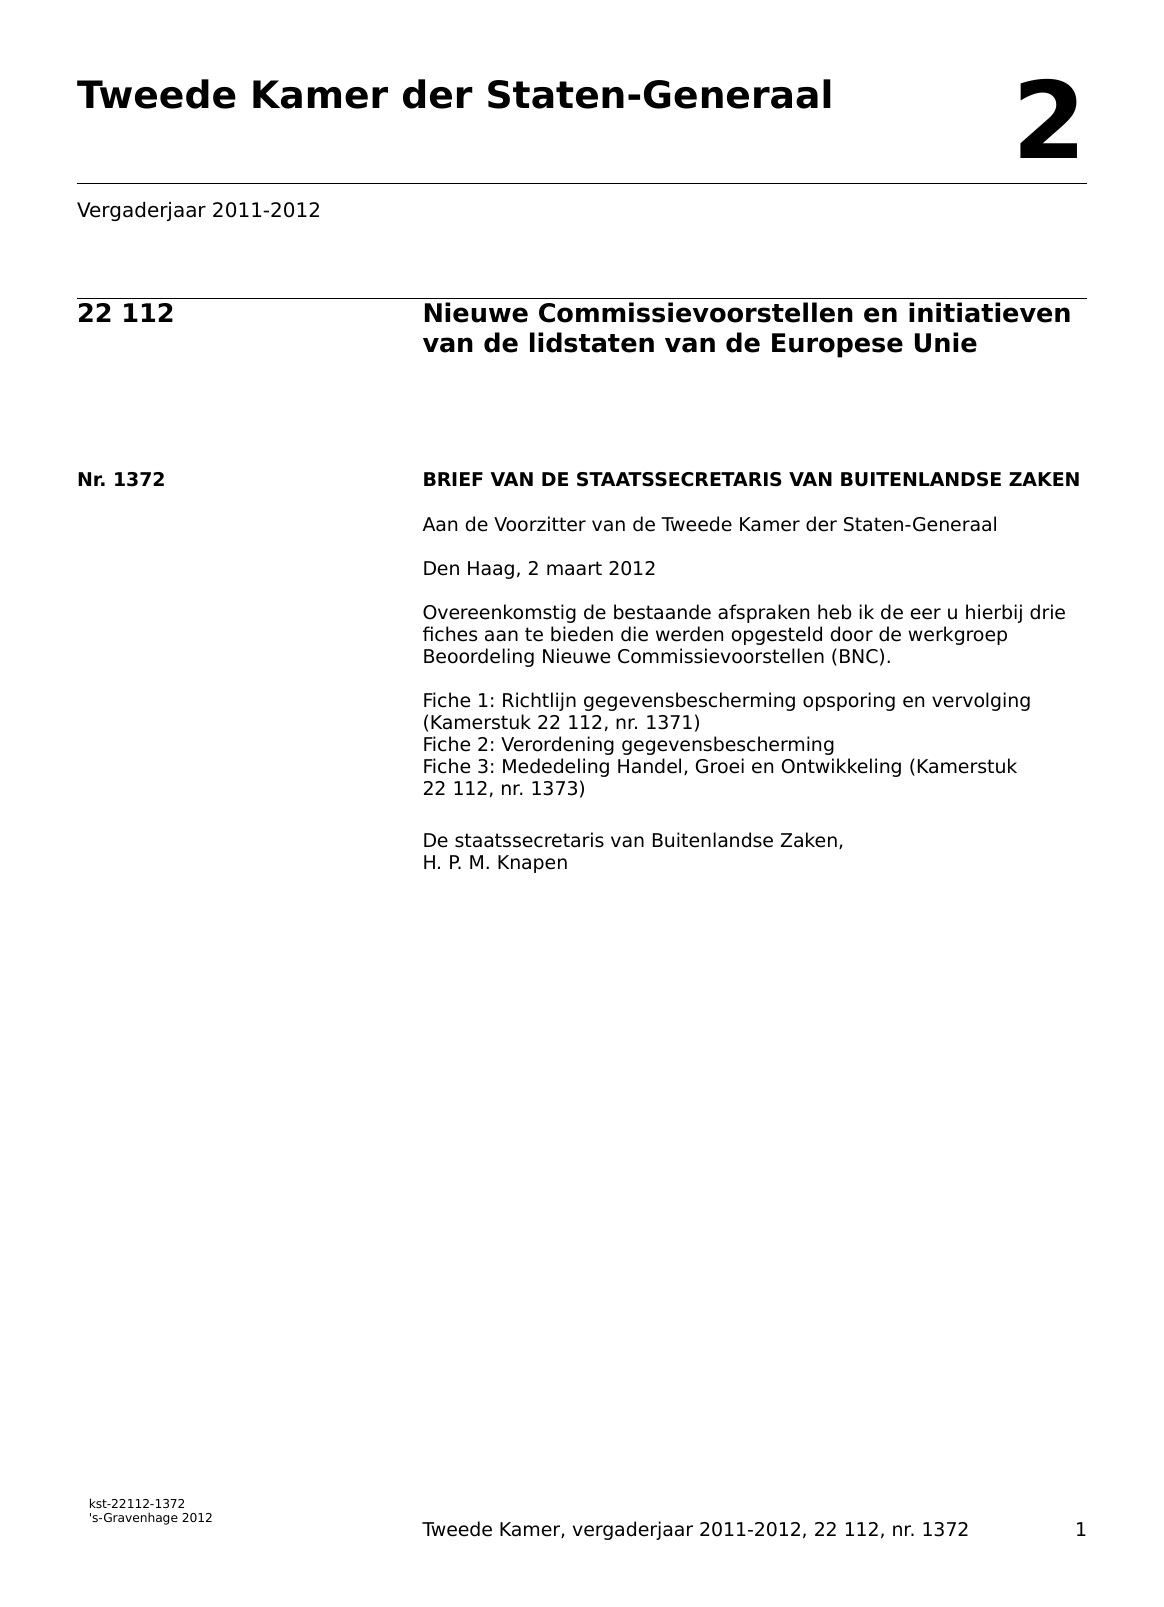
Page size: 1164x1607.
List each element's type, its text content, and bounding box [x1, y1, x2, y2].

text 's-Gravenhage 2012 [88, 1511, 323, 1525]
table_header Tweede Kamer der Staten-Generaal [77, 59, 886, 183]
text Aan de Voorzitter van de Tweede Kamer der Staten-Generaal [422, 513, 1087, 536]
subtitle 22 112 Nieuwe Commissievoorstellen en initiatieven van de lidstaten van de Europese Unie [77, 299, 1087, 358]
text kst-22112-1372 [88, 1497, 323, 1511]
table_header 2 [886, 59, 1087, 183]
text Fiche 2: Verordening gegevensbescherming [422, 734, 1087, 756]
text Fiche 3: Mededeling Handel, Groei en Ontwikkeling (Kamerstuk 22 112, nr. 1373) [422, 756, 1087, 800]
text Fiche 1: Richtlijn gegevensbescherming opsporing en vervolging (Kamerstuk 22 112, nr. 1371) [422, 690, 1087, 734]
subtitle Nr. 1372 BRIEF VAN DE STAATSSECRETARIS VAN BUITENLANDSE ZAKEN [77, 469, 1087, 491]
text De staatssecretaris van Buitenlandse Zaken, H. P. M. Knapen [422, 830, 1087, 874]
text Den Haag, 2 maart 2012 [422, 558, 1087, 580]
table_cell Vergaderjaar 2011-2012 [77, 184, 1087, 298]
text Overeenkomstig de bestaande afspraken heb ik de eer u hierbij drie fiches aan te bieden die werden opgesteld door de werkgroep Beoordeling Nieuwe Commissievoorstellen (BNC). [422, 602, 1087, 668]
